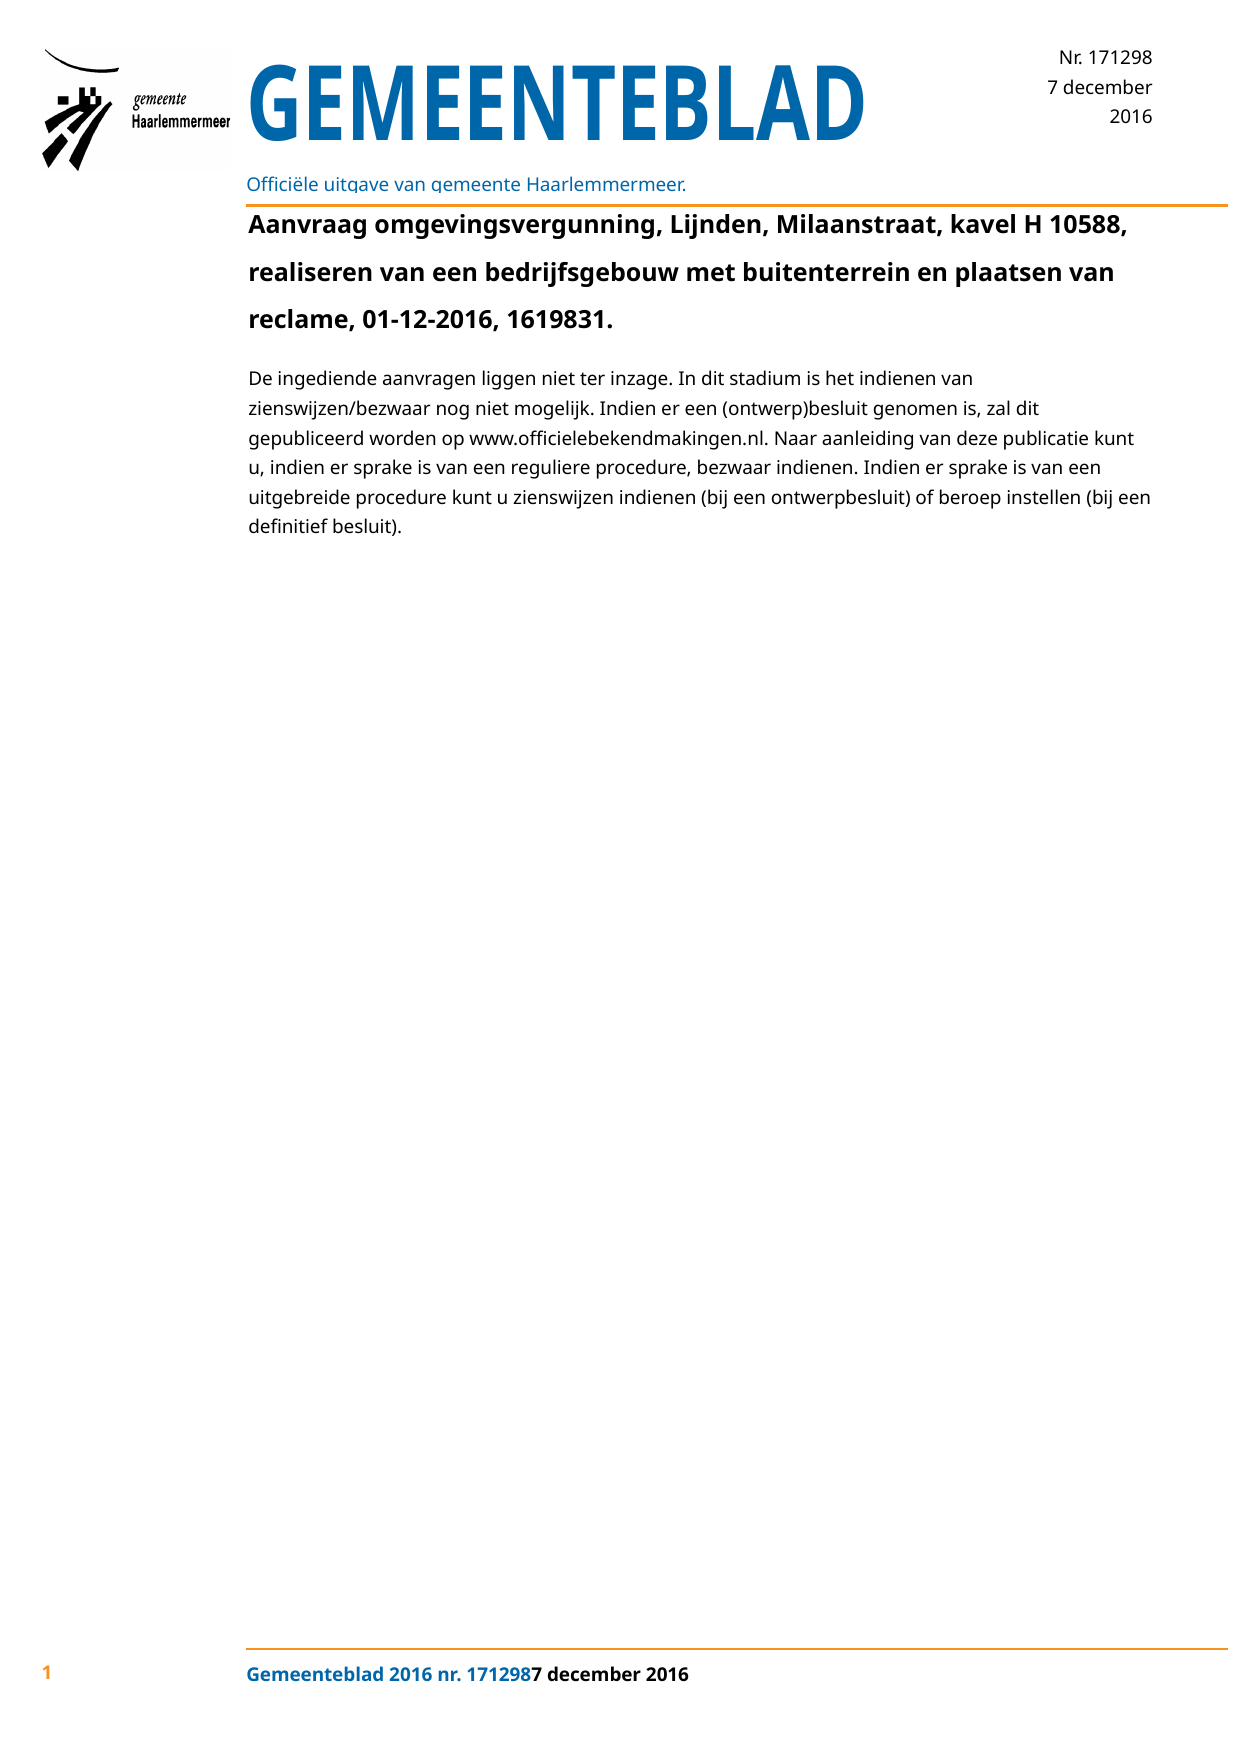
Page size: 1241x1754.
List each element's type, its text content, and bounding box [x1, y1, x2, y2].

text De ingediende aanvragen liggen niet ter inzage. In dit stadium is het indienen van zienswijzen/bezwaar nog niet mogelijk. Indien er een (ontwerp)besluit genomen is, zal dit gepubliceerd worden op www.officielebekendmakingen.nl. Naar aanleiding van deze publicatie kunt u, indien er sprake is van een reguliere procedure, bezwaar indienen. Indien er sprake is van een uitgebreide procedure kunt u zienswijzen indienen (bij een ontwerpbesluit) of beroep instellen (bij een definitief besluit). [248, 366, 1152, 539]
picture [41, 47, 231, 172]
text Aanvraag omgevingsvergunning, Lijnden, Milaanstraat, kavel H 10588, realiseren van een bedrijfsgebouw met buitenterrein en plaatsen van reclame, 01-12-2016, 1619831. [248, 207, 1152, 336]
